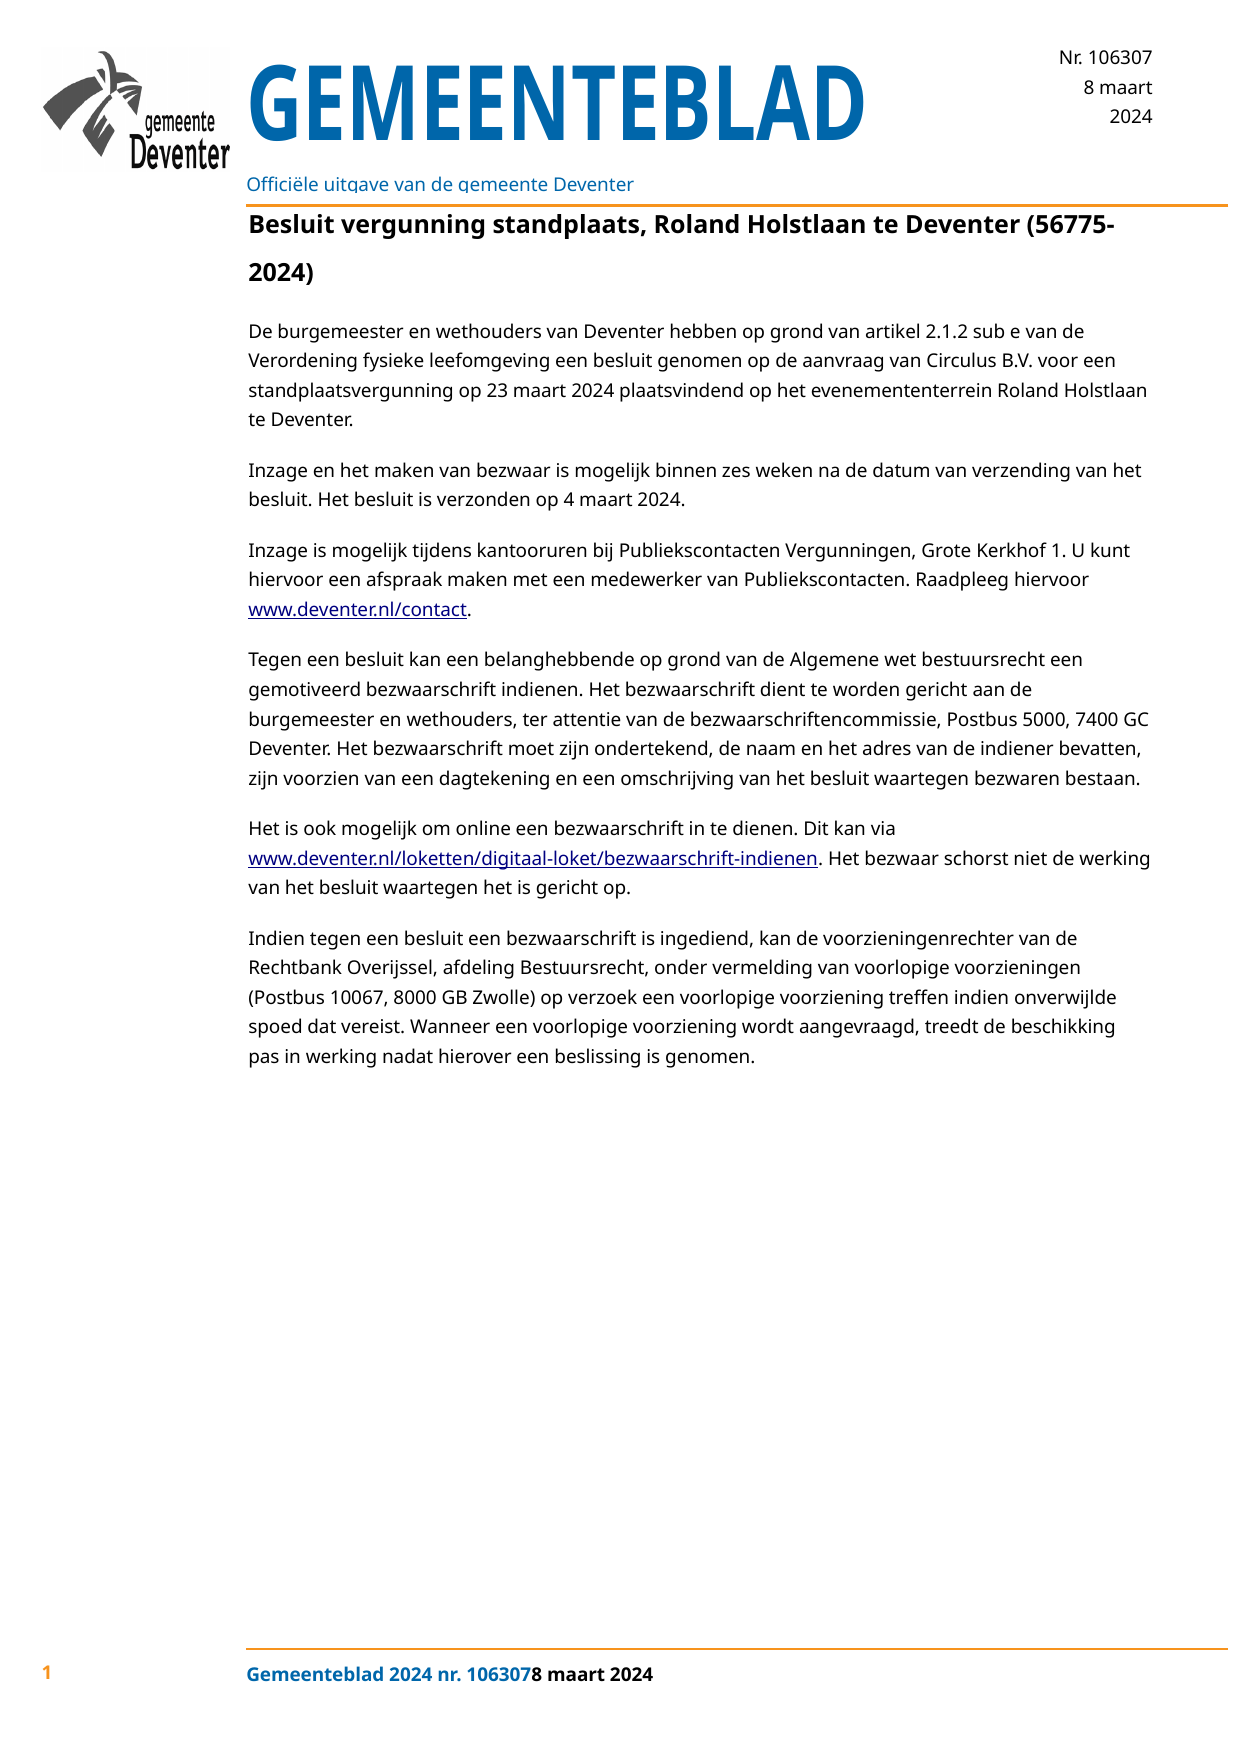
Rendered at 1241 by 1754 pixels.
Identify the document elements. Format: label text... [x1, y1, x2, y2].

text Besluit vergunning standplaats, Roland Holstlaan te Deventer (56775-2024) [248, 207, 1152, 288]
text Het is ook mogelijk om online een bezwaarschrift in te dienen. Dit kan via www.deventer.nl/loketten/digitaal-loket/bezwaarschrift-indienen. Het bezwaar schorst niet de werking van het besluit waartegen het is gericht op. [248, 815, 1152, 900]
text Tegen een besluit kan een belanghebbende op grond van de Algemene wet bestuursrecht een gemotiveerd bezwaarschrift indienen. Het bezwaarschrift dient te worden gericht aan de burgemeester en wethouders, ter attentie van de bezwaarschriftencommissie, Postbus 5000, 7400 GC Deventer. Het bezwaarschrift moet zijn ondertekend, de naam en het adres van de indiener bevatten, zijn voorzien van een dagtekening en een omschrijving van het besluit waartegen bezwaren bestaan. [248, 647, 1152, 791]
text Inzage is mogelijk tijdens kantooruren bij Publiekscontacten Vergunningen, Grote Kerkhof 1. U kunt hiervoor een afspraak maken met een medewerker van Publiekscontacten. Raadpleeg hiervoor www.deventer.nl/contact. [248, 537, 1152, 622]
text Inzage en het maken van bezwaar is mogelijk binnen zes weken na de datum van verzending van het besluit. Het besluit is verzonden op 4 maart 2024. [248, 457, 1152, 512]
picture [41, 47, 231, 172]
text Indien tegen een besluit een bezwaarschrift is ingediend, kan de voorzieningenrechter van de Rechtbank Overijssel, afdeling Bestuursrecht, onder vermelding van voorlopige voorzieningen (Postbus 10067, 8000 GB Zwolle) op verzoek een voorlopige voorziening treffen indien onverwijlde spoed dat vereist. Wanneer een voorlopige voorziening wordt aangevraagd, treedt de beschikking pas in werking nadat hierover een beslissing is genomen. [248, 925, 1152, 1069]
text De burgemeester en wethouders van Deventer hebben op grond van artikel 2.1.2 sub e van de Verordening fysieke leefomgeving een besluit genomen op de aanvraag van Circulus B.V. voor een standplaatsvergunning op 23 maart 2024 plaatsvindend op het evenemententerrein Roland Holstlaan te Deventer. [248, 318, 1152, 432]
